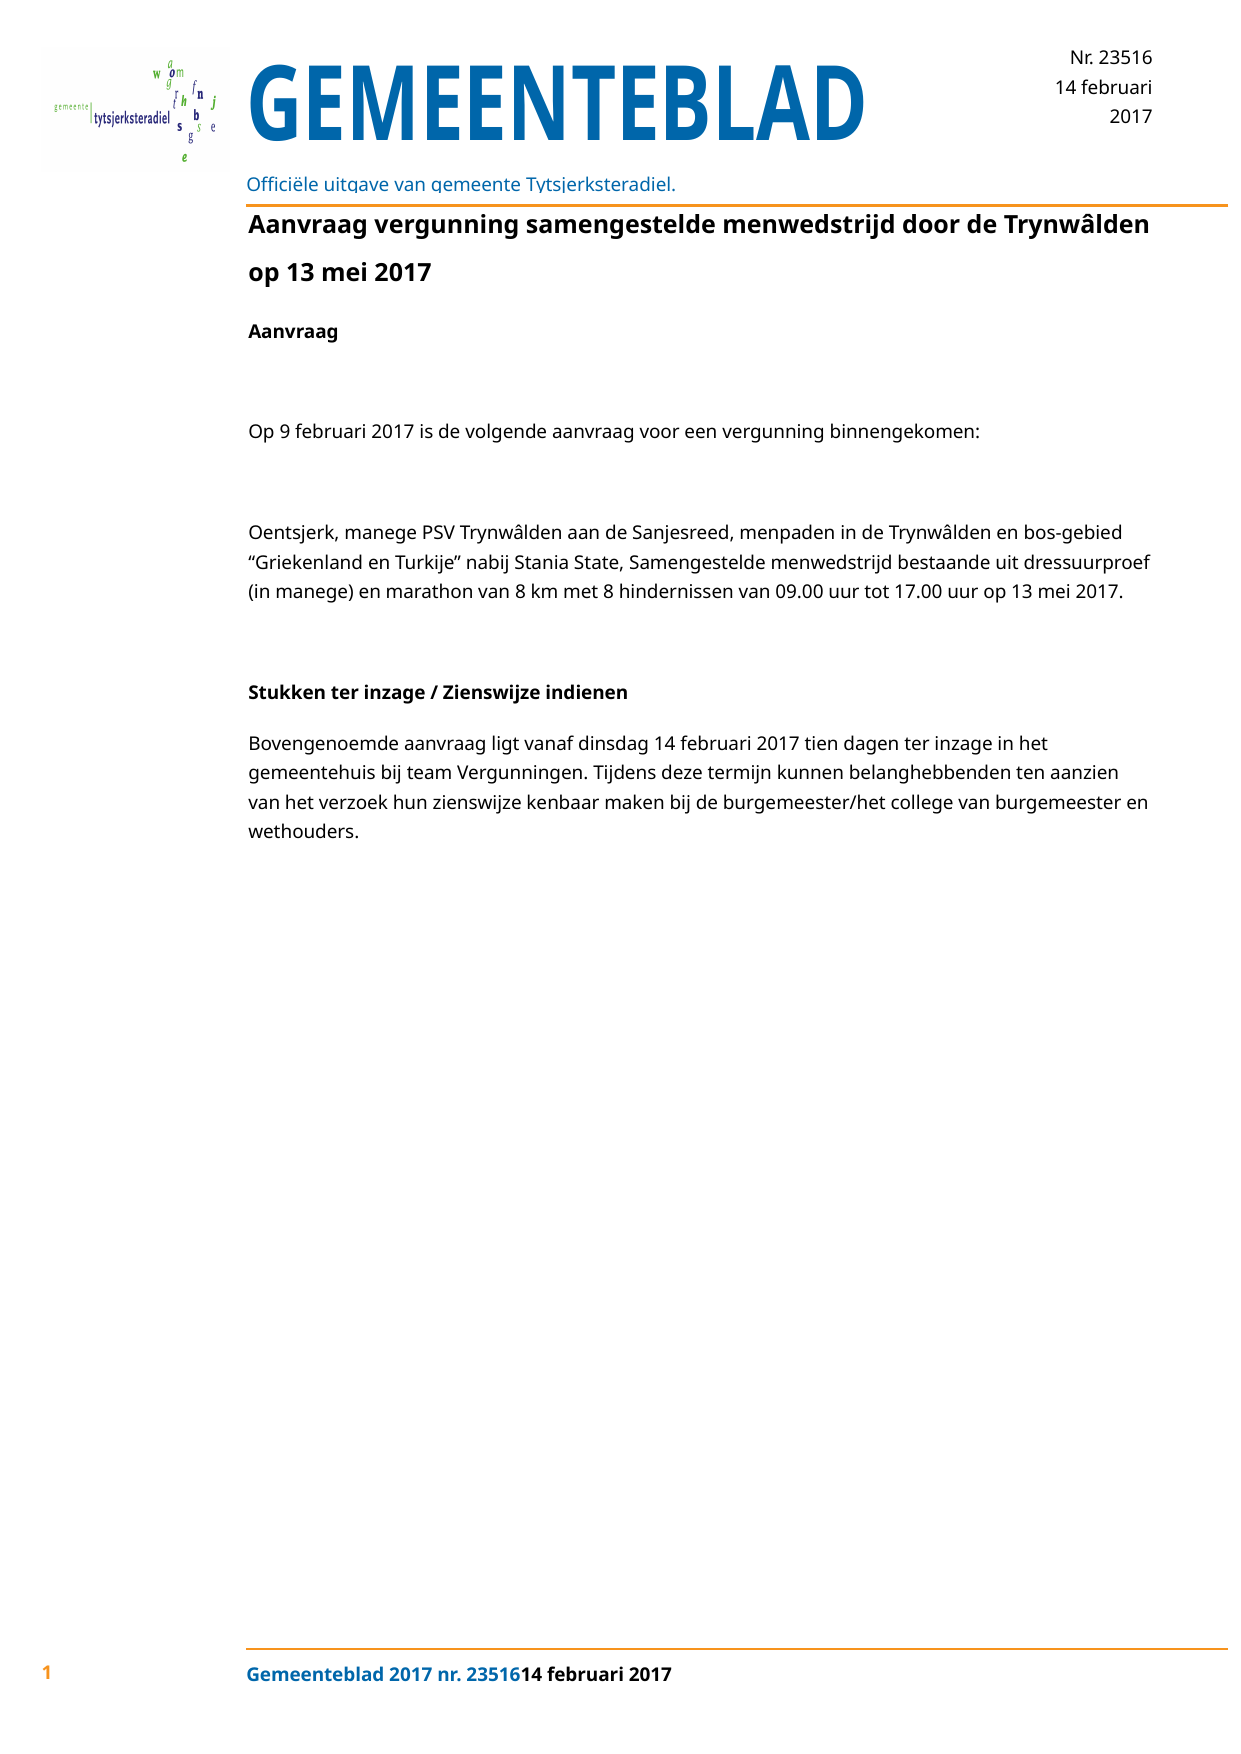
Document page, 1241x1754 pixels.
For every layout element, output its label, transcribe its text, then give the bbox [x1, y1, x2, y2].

text Oentsjerk, manege PSV Trynwâlden aan de Sanjesreed, menpaden in de Trynwâlden en bos-gebied “Griekenland en Turkije” nabij Stania State, Samengestelde menwedstrijd bestaande uit dressuurproef (in manege) en marathon van 8 km met 8 hindernissen van 09.00 uur tot 17.00 uur op 13 mei 2017. [248, 519, 1152, 604]
text Stukken ter inzage / Zienswijze indienen [248, 679, 1152, 705]
text Aanvraag [248, 318, 1152, 344]
picture [41, 47, 231, 172]
text Aanvraag vergunning samengestelde menwedstrijd door de Trynwâlden op 13 mei 2017 [248, 207, 1152, 288]
text Bovengenoemde aanvraag ligt vanaf dinsdag 14 februari 2017 tien dagen ter inzage in het gemeentehuis bij team Vergunningen. Tijdens deze termijn kunnen belanghebbenden ten aanzien van het verzoek hun zienswijze kenbaar maken bij de burge­meester/het college van burgemeester en wethouders. [248, 730, 1152, 844]
text Op 9 februari 2017 is de volgende aanvraag voor een vergunning binnengekomen: [248, 419, 1152, 444]
